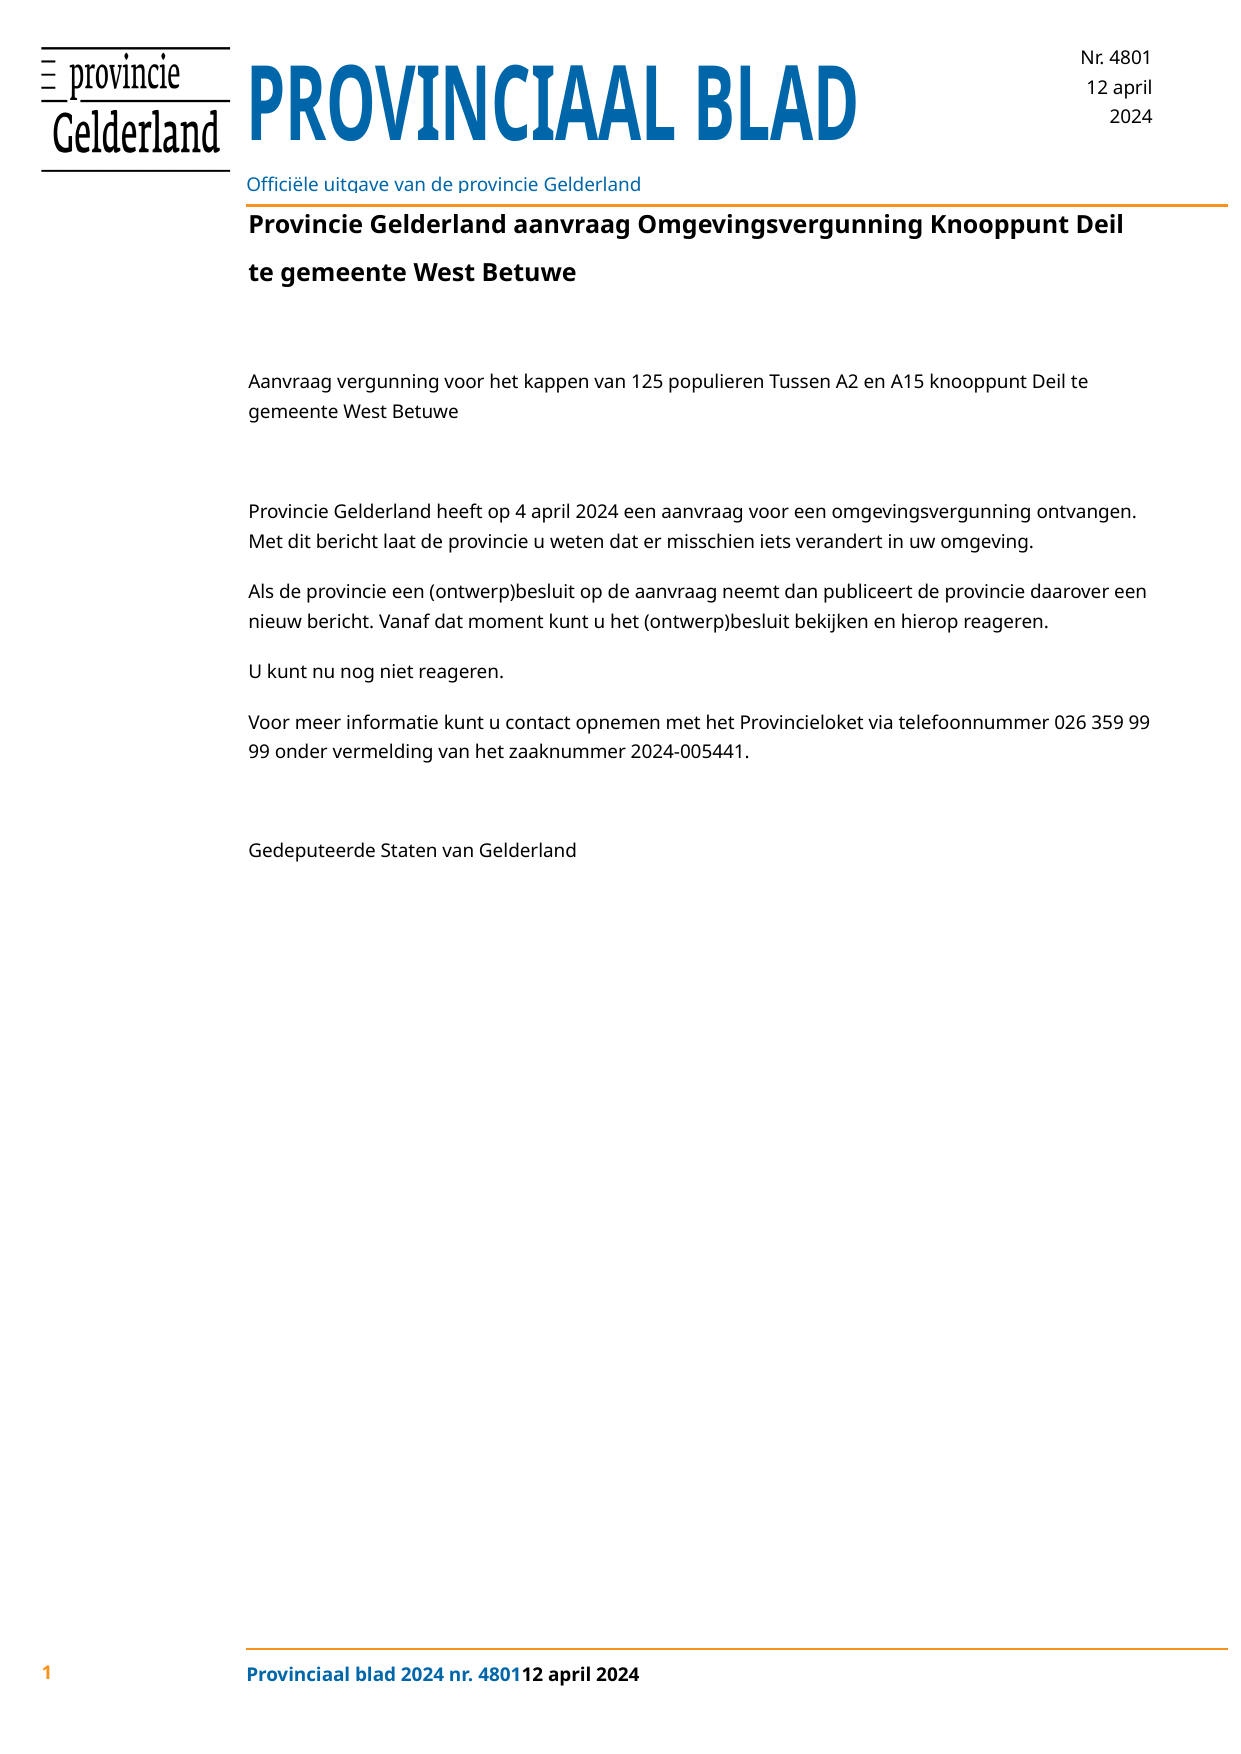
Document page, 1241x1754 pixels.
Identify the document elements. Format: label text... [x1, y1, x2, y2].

text Als de provincie een (ontwerp)besluit op de aanvraag neemt dan publiceert de provincie daarover een nieuw bericht. Vanaf dat moment kunt u het (ontwerp)besluit bekijken en hierop reageren. [248, 579, 1152, 634]
text Aanvraag vergunning voor het kappen van 125 populieren Tussen A2 en A15 knooppunt Deil te gemeente West Betuwe [248, 368, 1152, 424]
text Gedeputeerde Staten van Gelderland [248, 837, 1152, 863]
text Provincie Gelderland heeft op 4 april 2024 een aanvraag voor een omgevingsvergunning ontvangen. Met dit bericht laat de provincie u weten dat er misschien iets verandert in uw omgeving. [248, 499, 1152, 554]
text Voor meer informatie kunt u contact opnemen met het Provincieloket via telefoonnummer 026 359 99 99 onder vermelding van het zaaknummer 2024-005441. [248, 709, 1152, 764]
text Provincie Gelderland aanvraag Omgevingsvergunning Knooppunt Deil te gemeente West Betuwe [248, 207, 1152, 288]
text U kunt nu nog niet reageren. [248, 659, 1152, 684]
picture [41, 47, 231, 172]
